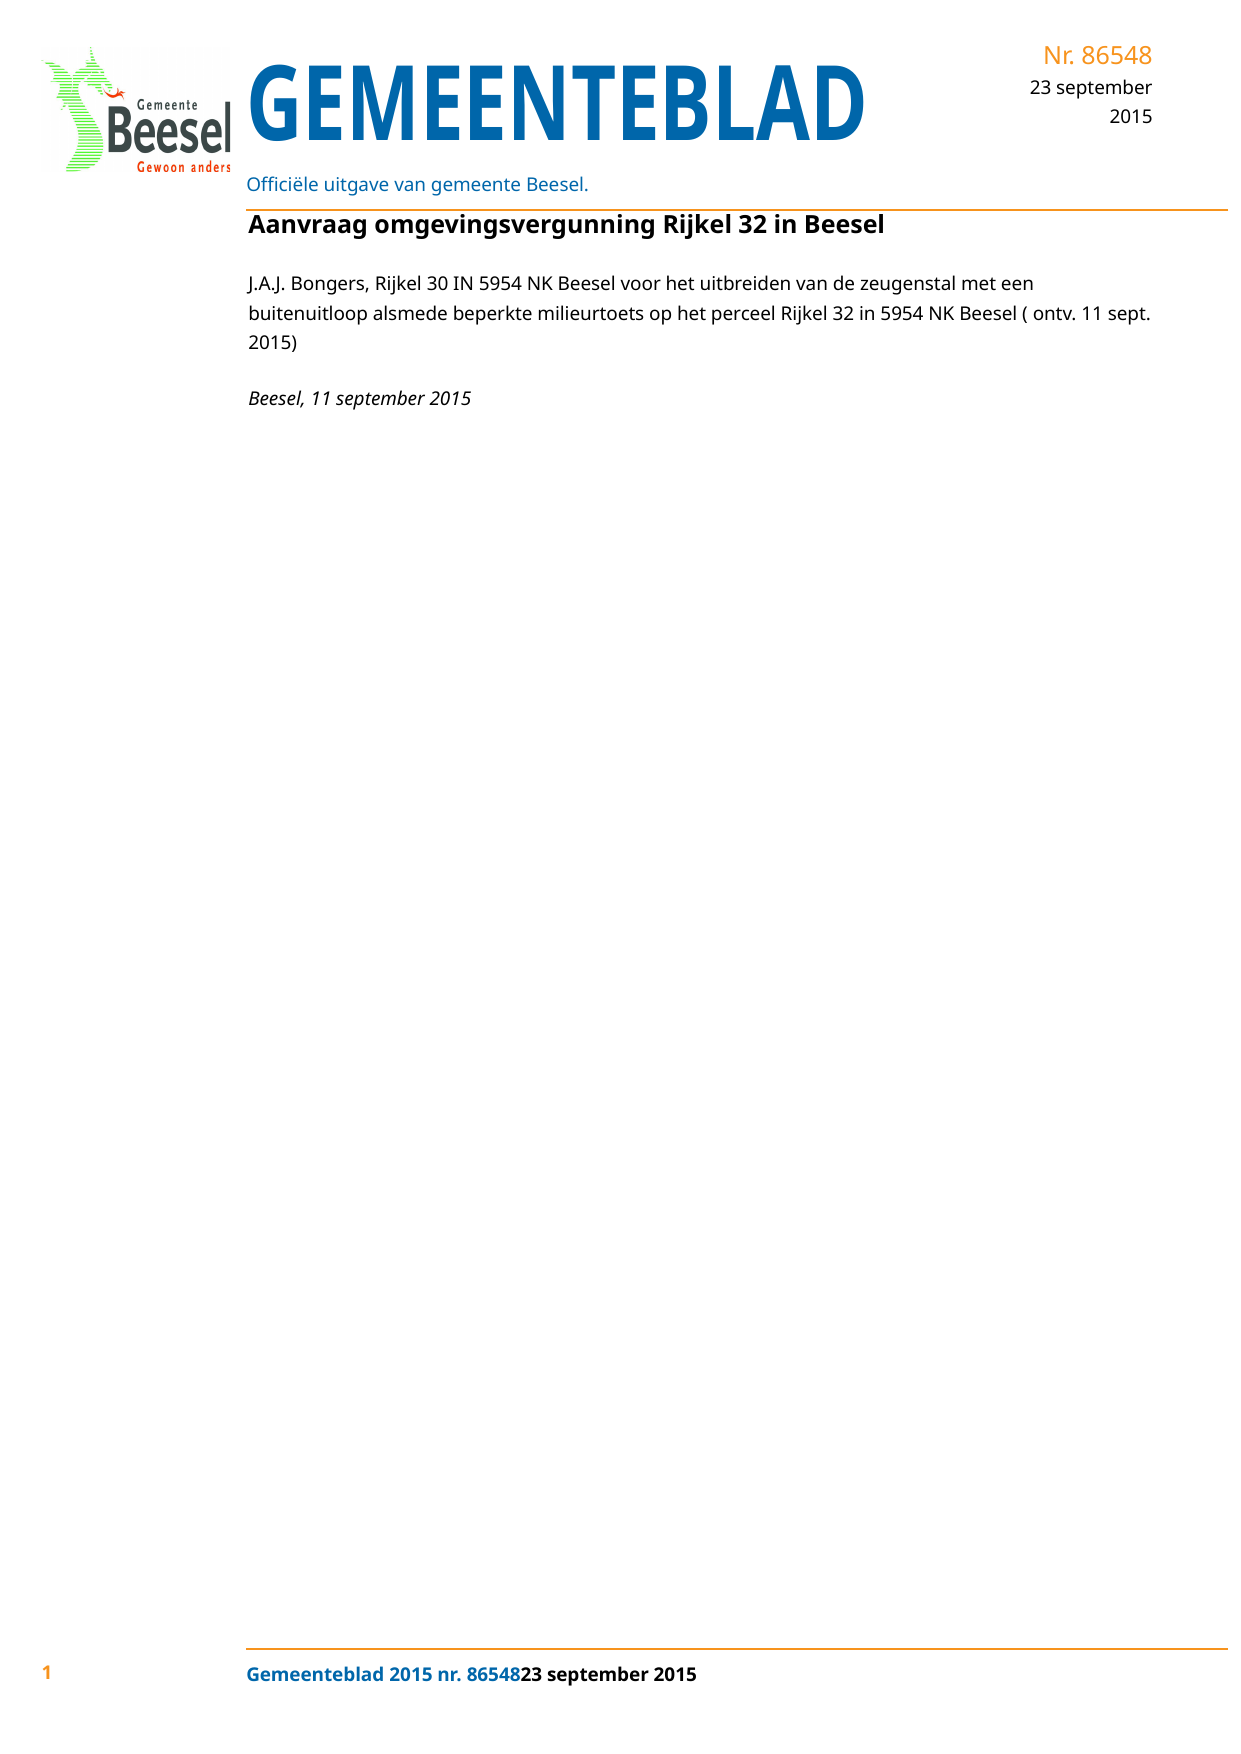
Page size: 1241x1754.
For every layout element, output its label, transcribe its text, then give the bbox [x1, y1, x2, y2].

text J.A.J. Bongers, Rijkel 30 IN 5954 NK Beesel voor het uitbreiden van de zeugenstal met een buitenuitloop alsmede beperkte milieurtoets op het perceel Rijkel 32 in 5954 NK Beesel ( ontv. 11 sept. 2015) [248, 270, 1152, 355]
picture [41, 47, 231, 172]
text Beesel, 11 september 2015 [248, 385, 1152, 411]
text Aanvraag omgevingsvergunning Rijkel 32 in Beesel [248, 211, 1152, 241]
